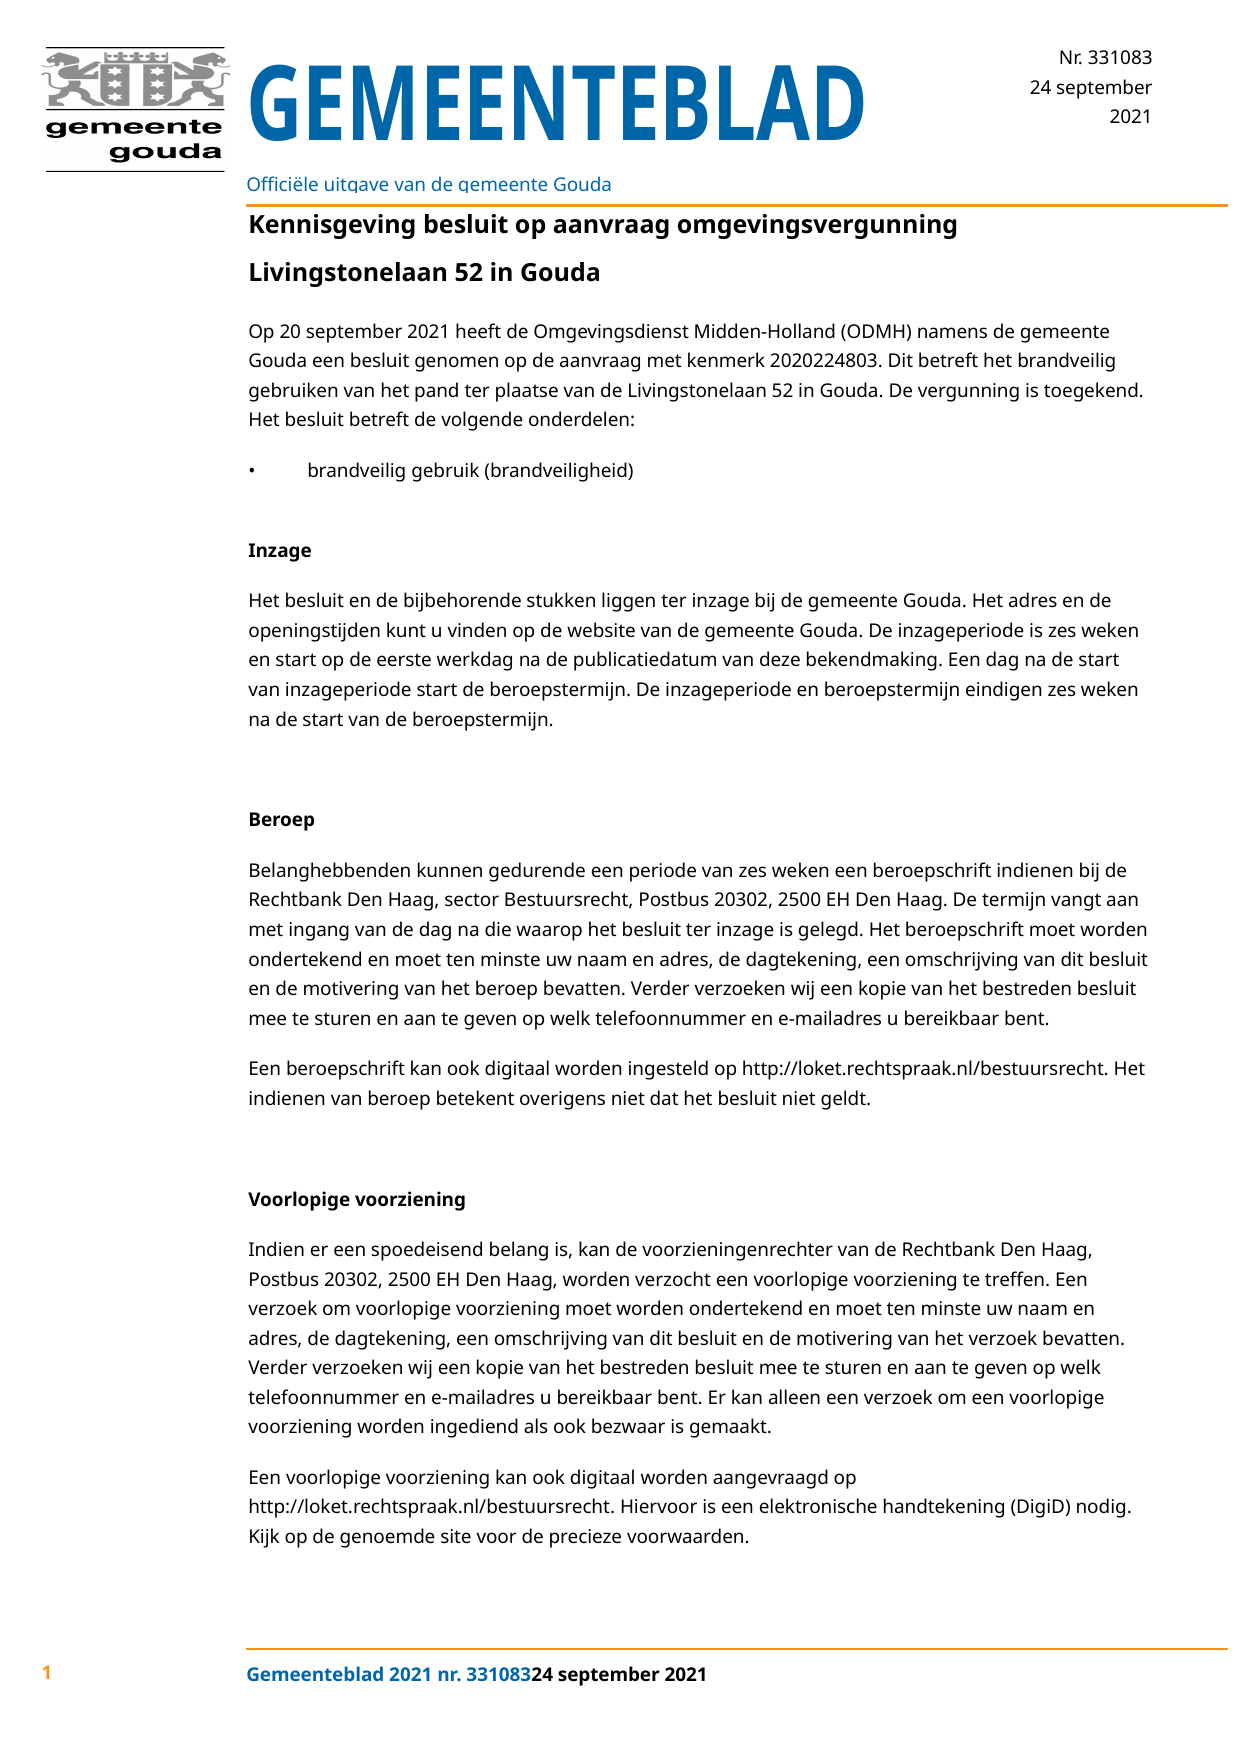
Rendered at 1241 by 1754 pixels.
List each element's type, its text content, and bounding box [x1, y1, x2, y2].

text Het besluit en de bijbehorende stukken liggen ter inzage bij de gemeente Gouda. Het adres en de openingstijden kunt u vinden op de website van de gemeente Gouda. De inzageperiode is zes weken en start op de eerste werkdag na de publicatiedatum van deze bekendmaking. Een dag na de start van inzageperiode start de beroepstermijn. De inzageperiode en beroepstermijn eindigen zes weken na de start van de beroepstermijn. [248, 587, 1152, 732]
text Inzage [248, 537, 1152, 563]
text Een beroepschrift kan ook digitaal worden ingesteld op http://loket.rechtspraak.nl/bestuursrecht. Het indienen van beroep betekent overigens niet dat het besluit niet geldt. [248, 1055, 1152, 1111]
text Indien er een spoedeisend belang is, kan de voorzieningenrechter van de Rechtbank Den Haag, Postbus 20302, 2500 EH Den Haag, worden verzocht een voorlopige voorziening te treffen. Een verzoek om voorlopige voorziening moet worden ondertekend en moet ten minste uw naam en adres, de dagtekening, een omschrijving van dit besluit en de motivering van het verzoek bevatten. Verder verzoeken wij een kopie van het bestreden besluit mee te sturen en aan te geven op welk telefoonnummer en e-mailadres u bereikbaar bent. Er kan alleen een verzoek om een voorlopige voorziening worden ingediend als ook bezwaar is gemaakt. [248, 1236, 1152, 1439]
text Beroep [248, 807, 1152, 832]
picture [41, 47, 231, 172]
text Op 20 september 2021 heeft de Omgevingsdienst Midden-Holland (ODMH) namens de gemeente Gouda een besluit genomen op de aanvraag met kenmerk 2020224803. Dit betreft het brandveilig gebruiken van het pand ter plaatse van de Livingstonelaan 52 in Gouda. De vergunning is toegekend. Het besluit betreft de volgende onderdelen: [248, 318, 1152, 432]
text Voorlopige voorziening [248, 1186, 1152, 1212]
list brandveilig gebruik (brandveiligheid) [248, 457, 1152, 483]
text Een voorlopige voorziening kan ook digitaal worden aangevraagd op http://loket.rechtspraak.nl/bestuursrecht. Hiervoor is een elektronische handtekening (DigiD) nodig. Kijk op de genoemde site voor de precieze voorwaarden. [248, 1464, 1152, 1549]
text Kennisgeving besluit op aanvraag omgevingsvergunning Livingstonelaan 52 in Gouda [248, 207, 1152, 288]
text Belanghebbenden kunnen gedurende een periode van zes weken een beroepschrift indienen bij de Rechtbank Den Haag, sector Bestuursrecht, Postbus 20302, 2500 EH Den Haag. De termijn vangt aan met ingang van de dag na die waarop het besluit ter inzage is gelegd. Het beroepschrift moet worden ondertekend en moet ten minste uw naam en adres, de dagtekening, een omschrijving van dit besluit en de motivering van het beroep bevatten. Verder verzoeken wij een kopie van het bestreden besluit mee te sturen en aan te geven op welk telefoonnummer en e-mailadres u bereikbaar bent. [248, 857, 1152, 1031]
